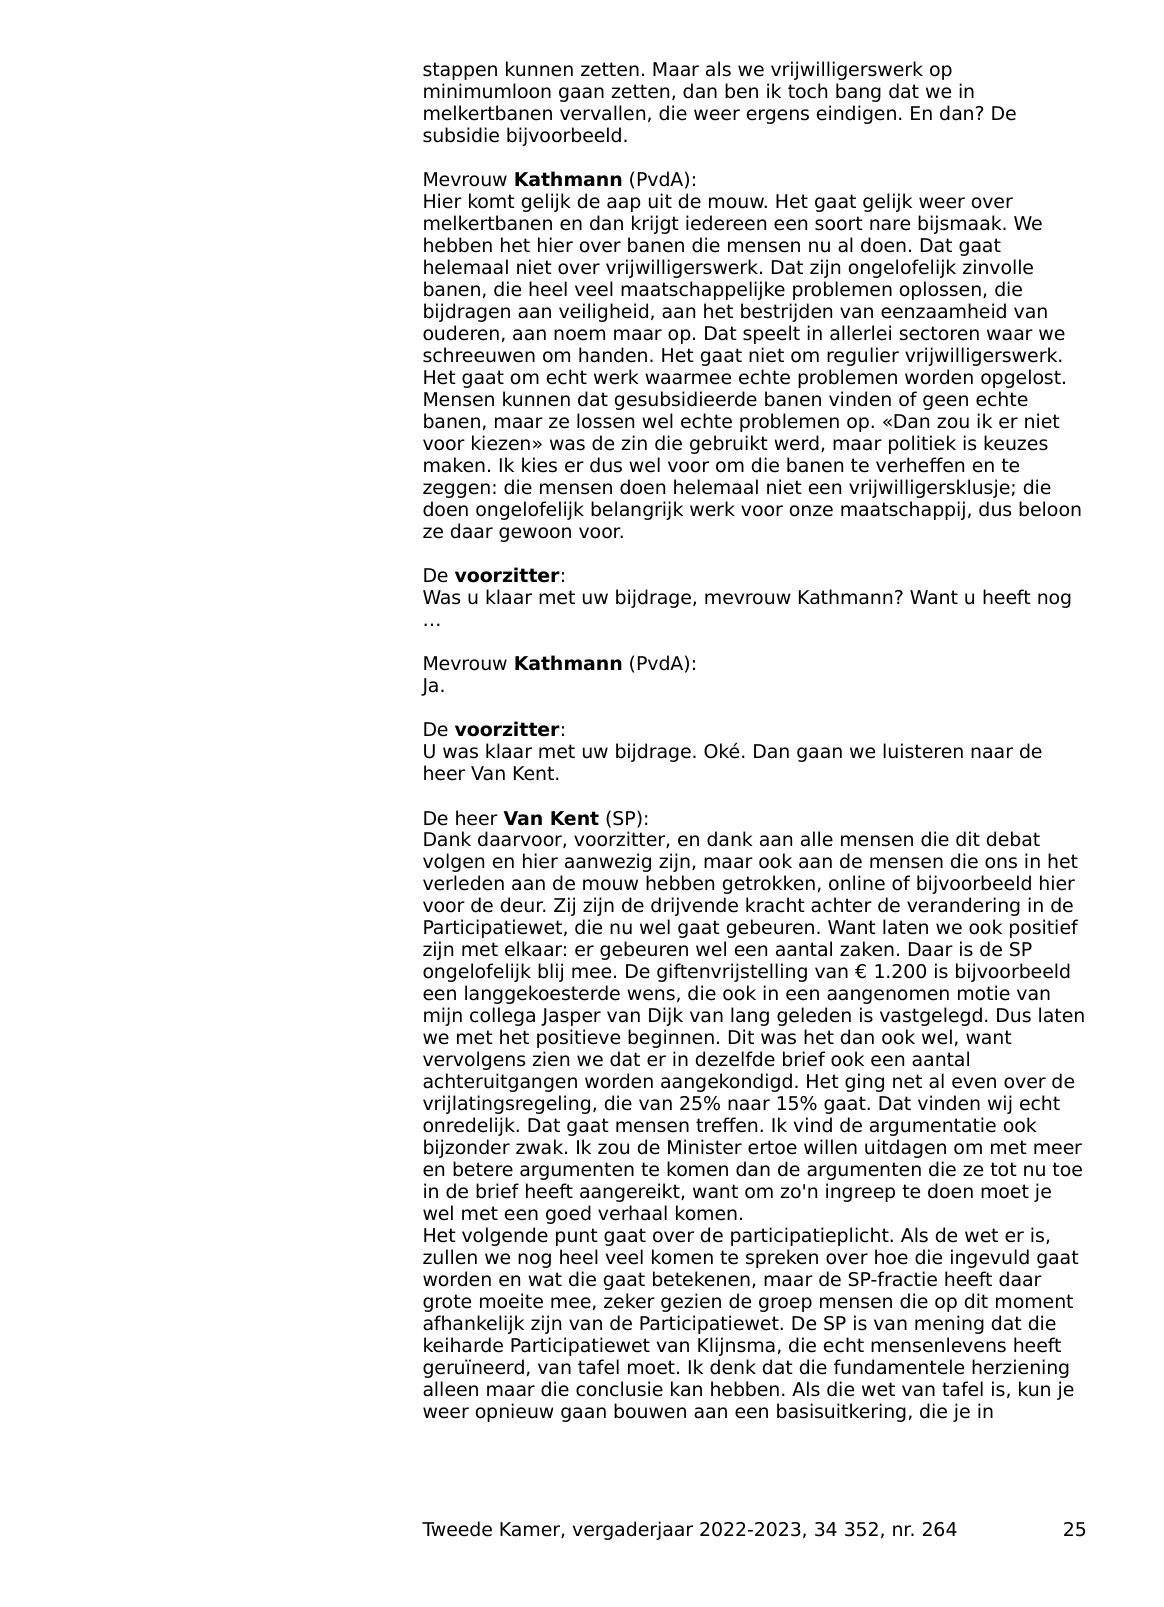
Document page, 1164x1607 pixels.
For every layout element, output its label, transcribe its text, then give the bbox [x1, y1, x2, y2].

text Ja. [422, 675, 1087, 697]
text De heer Van Kent (SP): [422, 807, 1087, 829]
text Hier komt gelijk de aap uit de mouw. Het gaat gelijk weer over melkertbanen en dan krijgt iedereen een soort nare bijsmaak. We hebben het hier over banen die mensen nu al doen. Dat gaat helemaal niet over vrijwilligerswerk. Dat zijn ongelofelijk zinvolle banen, die heel veel maatschappelijke problemen oplossen, die bijdragen aan veiligheid, aan het bestrijden van eenzaamheid van ouderen, aan noem maar op. Dat speelt in allerlei sectoren waar we schreeuwen om handen. Het gaat niet om regulier vrijwilligerswerk. Het gaat om echt werk waarmee echte problemen worden opgelost. Mensen kunnen dat gesubsidieerde banen vinden of geen echte banen, maar ze lossen wel echte problemen op. «Dan zou ik er niet voor kiezen» was de zin die gebruikt werd, maar politiek is keuzes maken. Ik kies er dus wel voor om die banen te verheffen en te zeggen: die mensen doen helemaal niet een vrijwilligersklusje; die doen ongelofelijk belangrijk werk voor onze maatschappij, dus beloon ze daar gewoon voor. [422, 191, 1087, 543]
text De voorzitter: [422, 719, 1087, 741]
text De voorzitter: [422, 565, 1087, 587]
text Het volgende punt gaat over de participatieplicht. Als de wet er is, zullen we nog heel veel komen te spreken over hoe die ingevuld gaat worden en wat die gaat betekenen, maar de SP-fractie heeft daar grote moeite mee, zeker gezien de groep mensen die op dit moment afhankelijk zijn van de Participatiewet. De SP is van mening dat die keiharde Participatiewet van Klijnsma, die echt mensenlevens heeft geruïneerd, van tafel moet. Ik denk dat die fundamentele herziening alleen maar die conclusie kan hebben. Als die wet van tafel is, kun je weer opnieuw gaan bouwen aan een basisuitkering, die je in [422, 1225, 1087, 1423]
text Was u klaar met uw bijdrage, mevrouw Kathmann? Want u heeft nog … [422, 587, 1087, 631]
text stappen kunnen zetten. Maar als we vrijwilligerswerk op minimumloon gaan zetten, dan ben ik toch bang dat we in melkertbanen vervallen, die weer ergens eindigen. En dan? De subsidie bijvoorbeeld. [422, 59, 1087, 147]
text Mevrouw Kathmann (PvdA): [422, 169, 1087, 191]
text U was klaar met uw bijdrage. Oké. Dan gaan we luisteren naar de heer Van Kent. [422, 741, 1087, 785]
text Dank daarvoor, voorzitter, en dank aan alle mensen die dit debat volgen en hier aanwezig zijn, maar ook aan de mensen die ons in het verleden aan de mouw hebben getrokken, online of bijvoorbeeld hier voor de deur. Zij zijn de drijvende kracht achter de verandering in de Participatiewet, die nu wel gaat gebeuren. Want laten we ook positief zijn met elkaar: er gebeuren wel een aantal zaken. Daar is de SP ongelofelijk blij mee. De giftenvrijstelling van € 1.200 is bijvoorbeeld een langgekoesterde wens, die ook in een aangenomen motie van mijn collega Jasper van Dijk van lang geleden is vastgelegd. Dus laten we met het positieve beginnen. Dit was het dan ook wel, want vervolgens zien we dat er in dezelfde brief ook een aantal achteruitgangen worden aangekondigd. Het ging net al even over de vrijlatingsregeling, die van 25% naar 15% gaat. Dat vinden wij echt onredelijk. Dat gaat mensen treffen. Ik vind de argumentatie ook bijzonder zwak. Ik zou de Minister ertoe willen uitdagen om met meer en betere argumenten te komen dan de argumenten die ze tot nu toe in de brief heeft aangereikt, want om zo'n ingreep te doen moet je wel met een goed verhaal komen. [422, 829, 1087, 1225]
text Mevrouw Kathmann (PvdA): [422, 653, 1087, 675]
